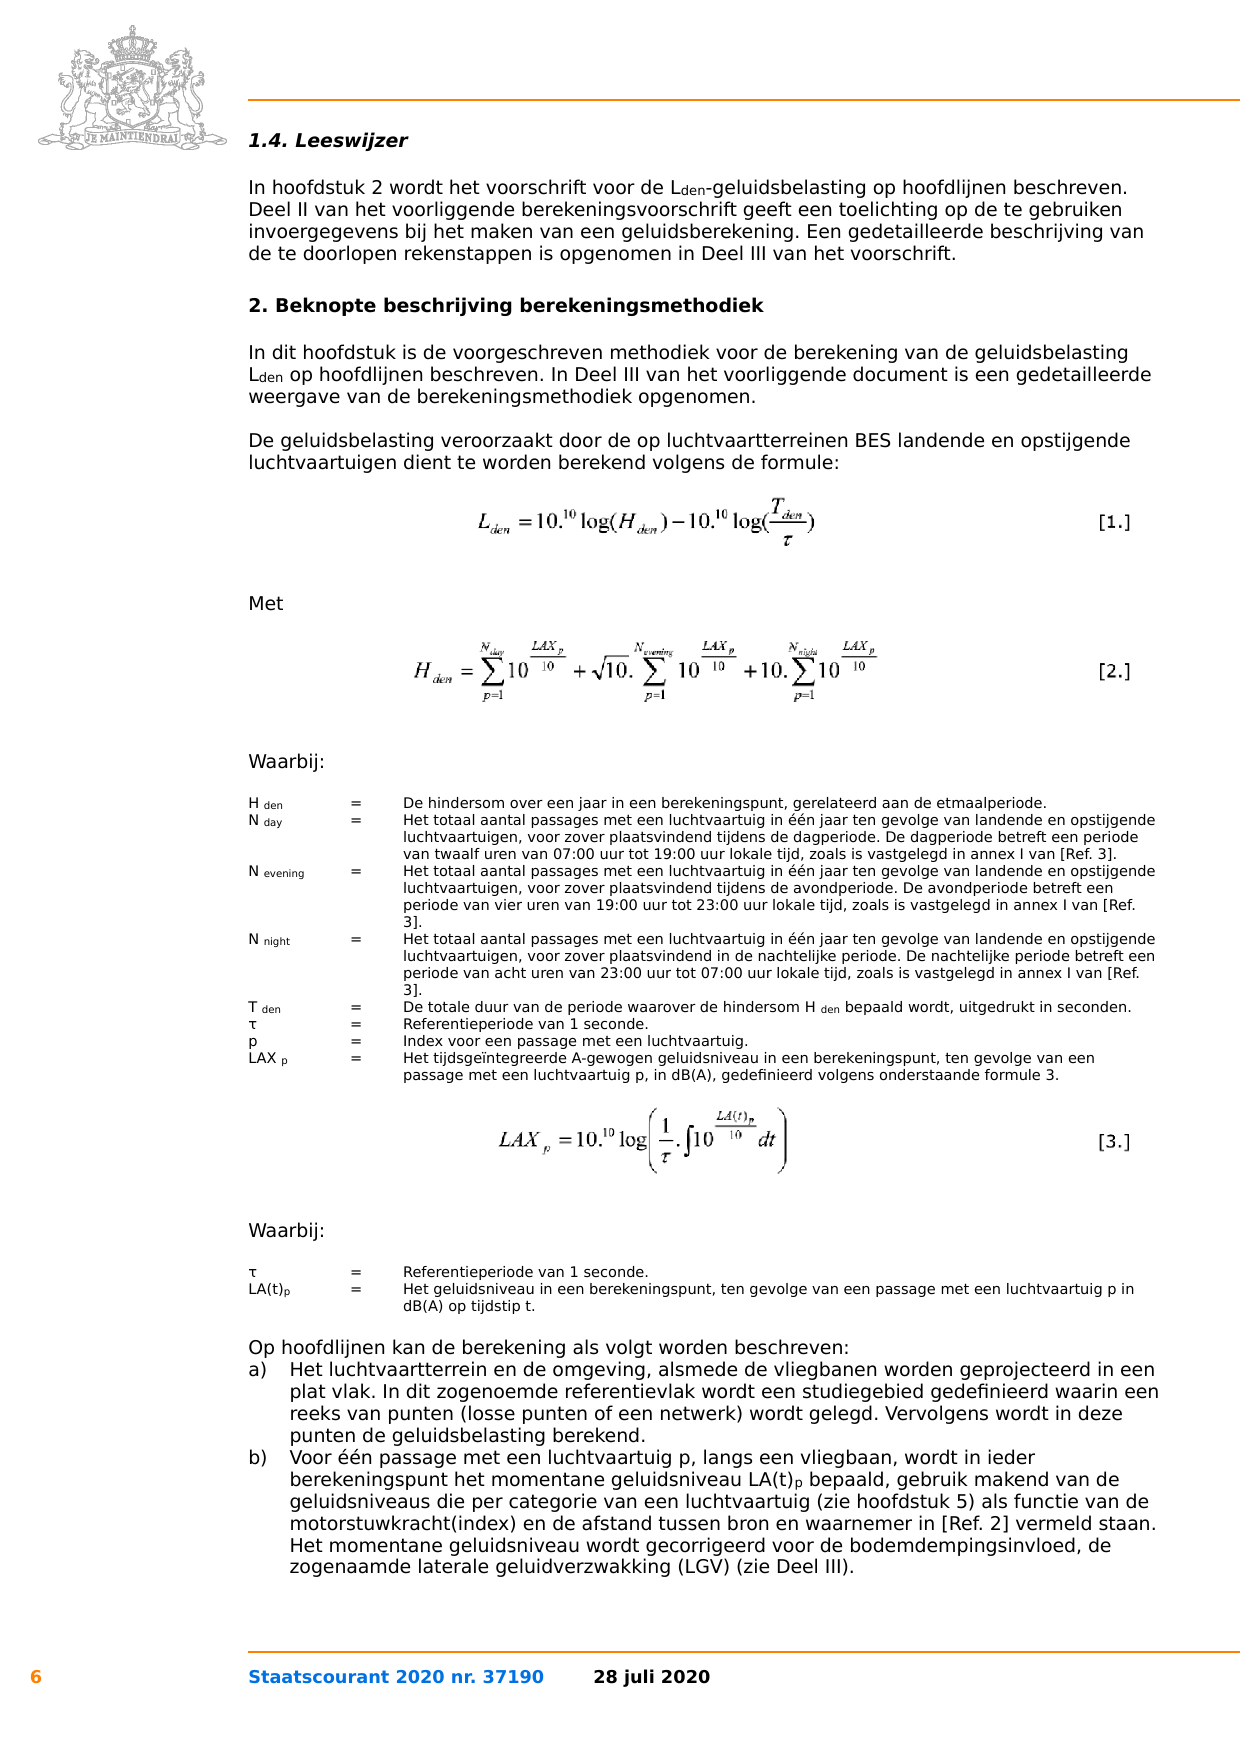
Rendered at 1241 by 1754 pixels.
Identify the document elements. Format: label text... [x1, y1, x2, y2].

table_cell Referentieperiode van 1 seconde. [397, 1016, 1163, 1032]
table_cell T den [248, 999, 344, 1016]
table_cell N evening [248, 863, 344, 931]
table_cell = [344, 812, 397, 863]
table_cell = [344, 1281, 397, 1315]
table_cell = [344, 1016, 397, 1032]
table_header = [344, 1264, 397, 1281]
table_cell N day [248, 812, 344, 863]
text In dit hoofdstuk is de voorgeschreven methodiek voor de berekening van de geluidsbelasting Lden op hoofdlijnen beschreven. In Deel III van het voorliggende document is een gedetailleerde weergave van de berekeningsmethodiek opgenomen. [248, 342, 1163, 408]
subtitle 1.4. Leeswijzer [248, 130, 1163, 152]
table_cell Index voor een passage met een luchtvaartuig. [397, 1033, 1163, 1049]
text Waarbij: [248, 751, 1163, 773]
text b) Voor één passage met een luchtvaartuig p, langs een vliegbaan, wordt in ieder berekeningspunt het momentane geluidsniveau LA(t)p bepaald, gebruik makend van de geluidsniveaus die per categorie van een luchtvaartuig (zie hoofdstuk 5) als functie van de motorstuwkracht(index) en de afstand tussen bron en waarnemer in [Ref. 2] vermeld staan. Het momentane geluidsniveau wordt gecorrigeerd voor de bodemdempingsinvloed, de zogenaamde laterale geluidverzwakking (LGV) (zie Deel III). [248, 1447, 1163, 1578]
table_cell = [344, 863, 397, 931]
picture [248, 495, 1134, 549]
picture [248, 636, 1134, 707]
table_cell = [344, 1033, 397, 1049]
text Waarbij: [248, 1220, 1163, 1242]
subtitle 2. Beknopte beschrijving berekeningsmethodiek [248, 295, 1163, 317]
table_cell De totale duur van de periode waarover de hindersom H den bepaald wordt, uitgedrukt in seconden. [397, 999, 1163, 1016]
table_header = [344, 795, 397, 812]
table_cell = [344, 1050, 397, 1083]
text De geluidsbelasting veroorzaakt door de op luchtvaartterreinen BES landende en opstijgende luchtvaartuigen dient te worden berekend volgens de formule: [248, 429, 1163, 473]
text Op hoofdlijnen kan de berekening als volgt worden beschreven: [248, 1337, 1163, 1359]
table_header τ [248, 1264, 344, 1281]
table_header Referentieperiode van 1 seconde. [397, 1264, 1163, 1281]
table_cell N night [248, 931, 344, 998]
table_cell Het totaal aantal passages met een luchtvaartuig in één jaar ten gevolge van landende en opstijgende luchtvaartuigen, voor zover plaatsvindend tijdens de avondperiode. De avondperiode betreft een periode van vier uren van 19:00 uur tot 23:00 uur lokale tijd, zoals is vastgelegd in annex I van [Ref. 3]. [397, 863, 1163, 931]
picture [248, 1105, 1134, 1177]
table_cell = [344, 999, 397, 1016]
picture [38, 25, 227, 150]
text a) Het luchtvaartterrein en de omgeving, alsmede de vliegbanen worden geprojecteerd in een plat vlak. In dit zogenoemde referentievlak wordt een studiegebied gedefinieerd waarin een reeks van punten (losse punten of een netwerk) wordt gelegd. Vervolgens wordt in deze punten de geluidsbelasting berekend. [248, 1359, 1163, 1447]
table_cell Het geluidsniveau in een berekeningspunt, ten gevolge van een passage met een luchtvaartuig p in dB(A) op tijdstip t. [397, 1281, 1163, 1315]
table_cell = [344, 931, 397, 998]
text Met [248, 592, 1163, 614]
table_cell τ [248, 1016, 344, 1032]
table_header De hindersom over een jaar in een berekeningspunt, gerelateerd aan de etmaalperiode. [397, 795, 1163, 812]
table_cell LAX p [248, 1050, 344, 1083]
table_cell p [248, 1033, 344, 1049]
table_cell Het totaal aantal passages met een luchtvaartuig in één jaar ten gevolge van landende en opstijgende luchtvaartuigen, voor zover plaatsvindend in de nachtelijke periode. De nachtelijke periode betreft een periode van acht uren van 23:00 uur tot 07:00 uur lokale tijd, zoals is vastgelegd in annex I van [Ref. 3]. [397, 931, 1163, 998]
table_cell LA(t)p [248, 1281, 344, 1315]
table_cell Het totaal aantal passages met een luchtvaartuig in één jaar ten gevolge van landende en opstijgende luchtvaartuigen, voor zover plaatsvindend tijdens de dagperiode. De dagperiode betreft een periode van twaalf uren van 07:00 uur tot 19:00 uur lokale tijd, zoals is vastgelegd in annex I van [Ref. 3]. [397, 812, 1163, 863]
table_header H den [248, 795, 344, 812]
text In hoofdstuk 2 wordt het voorschrift voor de Lden-geluidsbelasting op hoofdlijnen beschreven. Deel II van het voorliggende berekeningsvoorschrift geeft een toelichting op de te gebruiken invoergegevens bij het maken van een geluidsberekening. Een gedetailleerde beschrijving van de te doorlopen rekenstappen is opgenomen in Deel III van het voorschrift. [248, 177, 1163, 265]
table_cell Het tijdsgeïntegreerde A-gewogen geluidsniveau in een berekeningspunt, ten gevolge van een passage met een luchtvaartuig p, in dB(A), gedefinieerd volgens onderstaande formule 3. [397, 1050, 1163, 1083]
